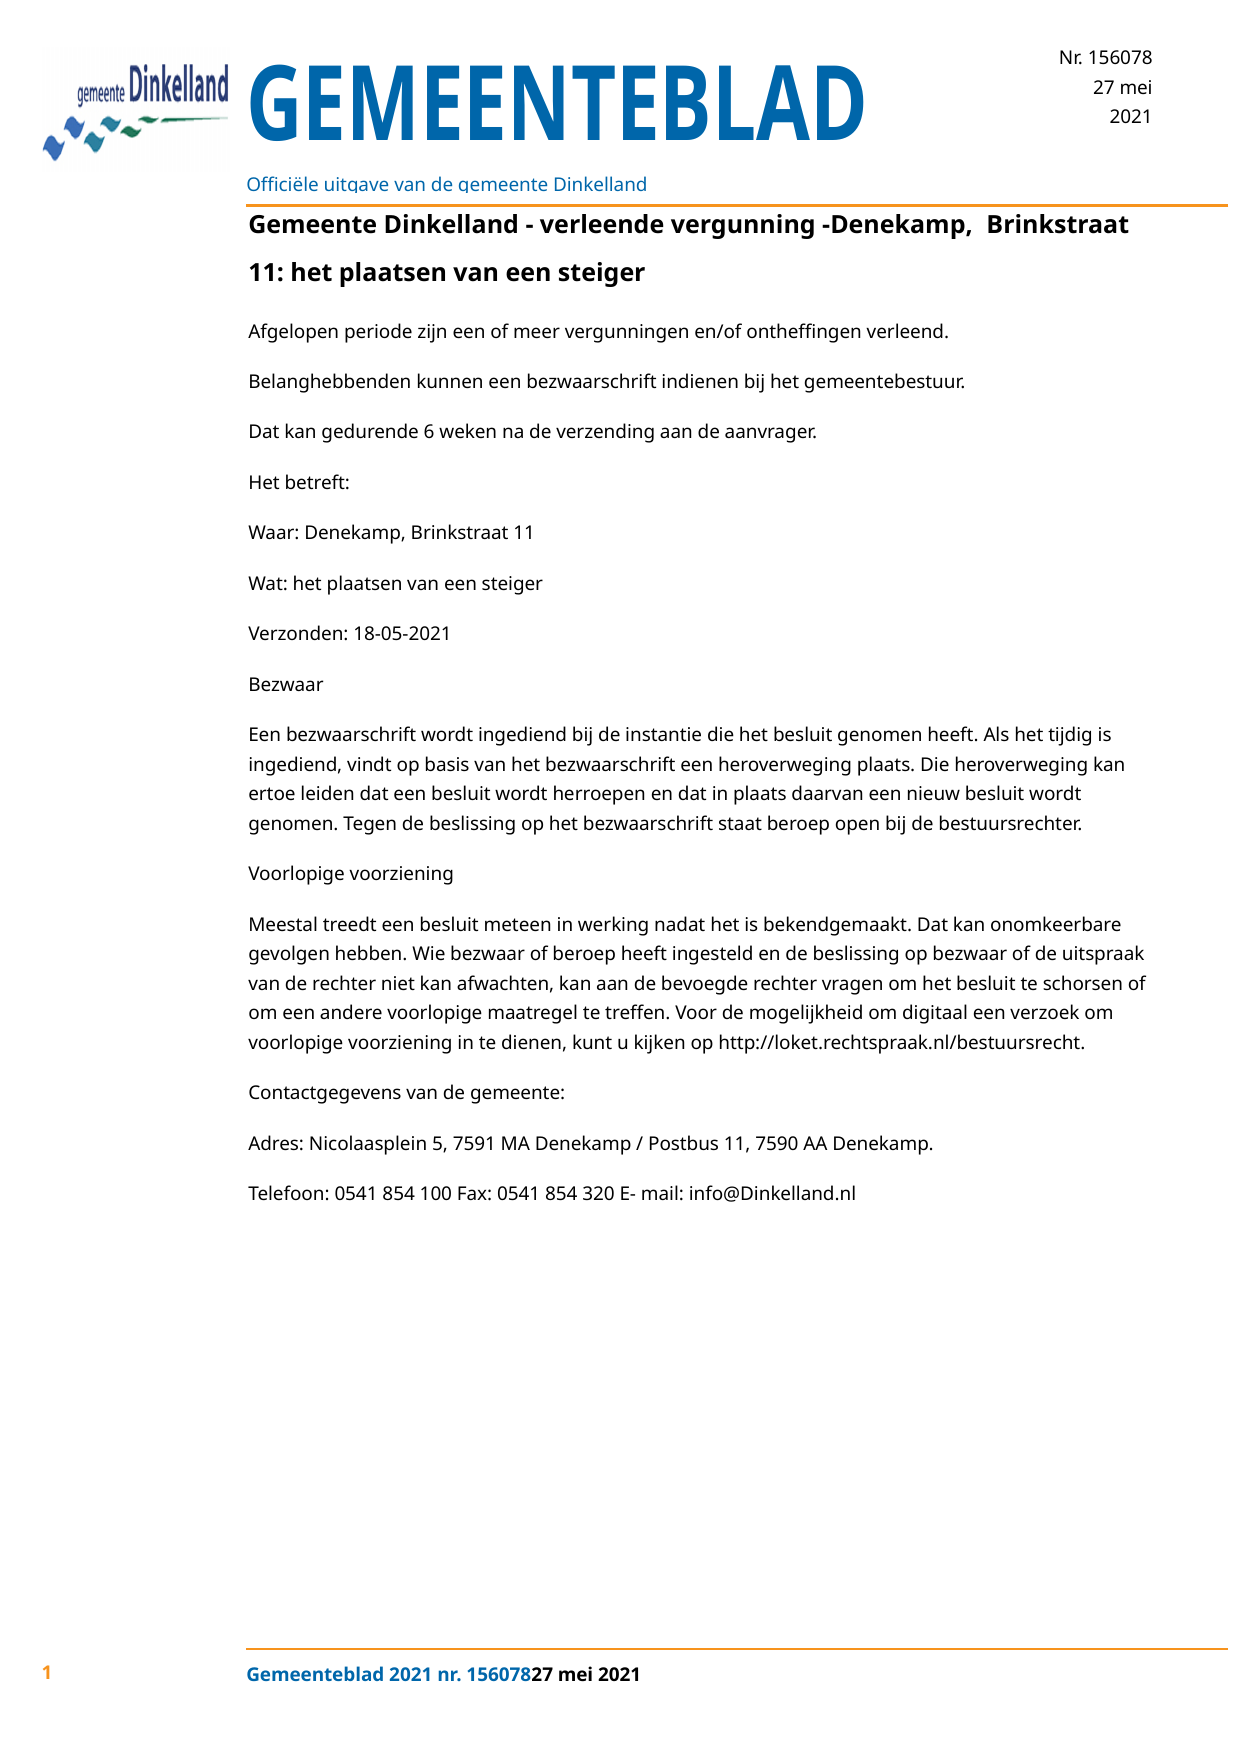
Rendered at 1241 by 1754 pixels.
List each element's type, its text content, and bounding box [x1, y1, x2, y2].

text Meestal treedt een besluit meteen in werking nadat het is bekendgemaakt. Dat kan onomkeerbare gevolgen hebben. Wie bezwaar of beroep heeft ingesteld en de beslissing op bezwaar of de uitspraak van de rechter niet kan afwachten, kan aan de bevoegde rechter vragen om het besluit te schorsen of om een andere voorlopige maatregel te treffen. Voor de mogelijkheid om digitaal een verzoek om voorlopige voorziening in te dienen, kunt u kijken op http://loket.rechtspraak.nl/bestuursrecht. [248, 911, 1152, 1055]
text Gemeente Dinkelland - verleende vergunning -Denekamp, Brinkstraat 11: het plaatsen van een steiger [248, 207, 1152, 288]
text Het betreft: [248, 469, 1152, 495]
text Waar: Denekamp, Brinkstraat 11 [248, 519, 1152, 545]
text Bezwaar [248, 671, 1152, 697]
text Afgelopen periode zijn een of meer vergunningen en/of ontheffingen verleend. [248, 318, 1152, 344]
text Wat: het plaatsen van een steiger [248, 570, 1152, 596]
text Een bezwaarschrift wordt ingediend bij de instantie die het besluit genomen heeft. Als het tijdig is ingediend, vindt op basis van het bezwaarschrift een heroverweging plaats. Die heroverweging kan ertoe leiden dat een besluit wordt herroepen en dat in plaats daarvan een nieuw besluit wordt genomen. Tegen de beslissing op het bezwaarschrift staat beroep open bij de bestuursrechter. [248, 721, 1152, 836]
text Voorlopige voorziening [248, 860, 1152, 886]
text Dat kan gedurende 6 weken na de verzending aan de aanvrager. [248, 419, 1152, 444]
text Belanghebbenden kunnen een bezwaarschrift indienen bij het gemeentebestuur. [248, 368, 1152, 394]
text Telefoon: 0541 854 100 Fax: 0541 854 320 E- mail: info@Dinkelland.nl [248, 1180, 1152, 1206]
text Contactgegevens van de gemeente: [248, 1079, 1152, 1105]
text Adres: Nicolaasplein 5, 7591 MA Denekamp / Postbus 11, 7590 AA Denekamp. [248, 1130, 1152, 1156]
picture [41, 47, 231, 172]
text Verzonden: 18-05-2021 [248, 620, 1152, 646]
